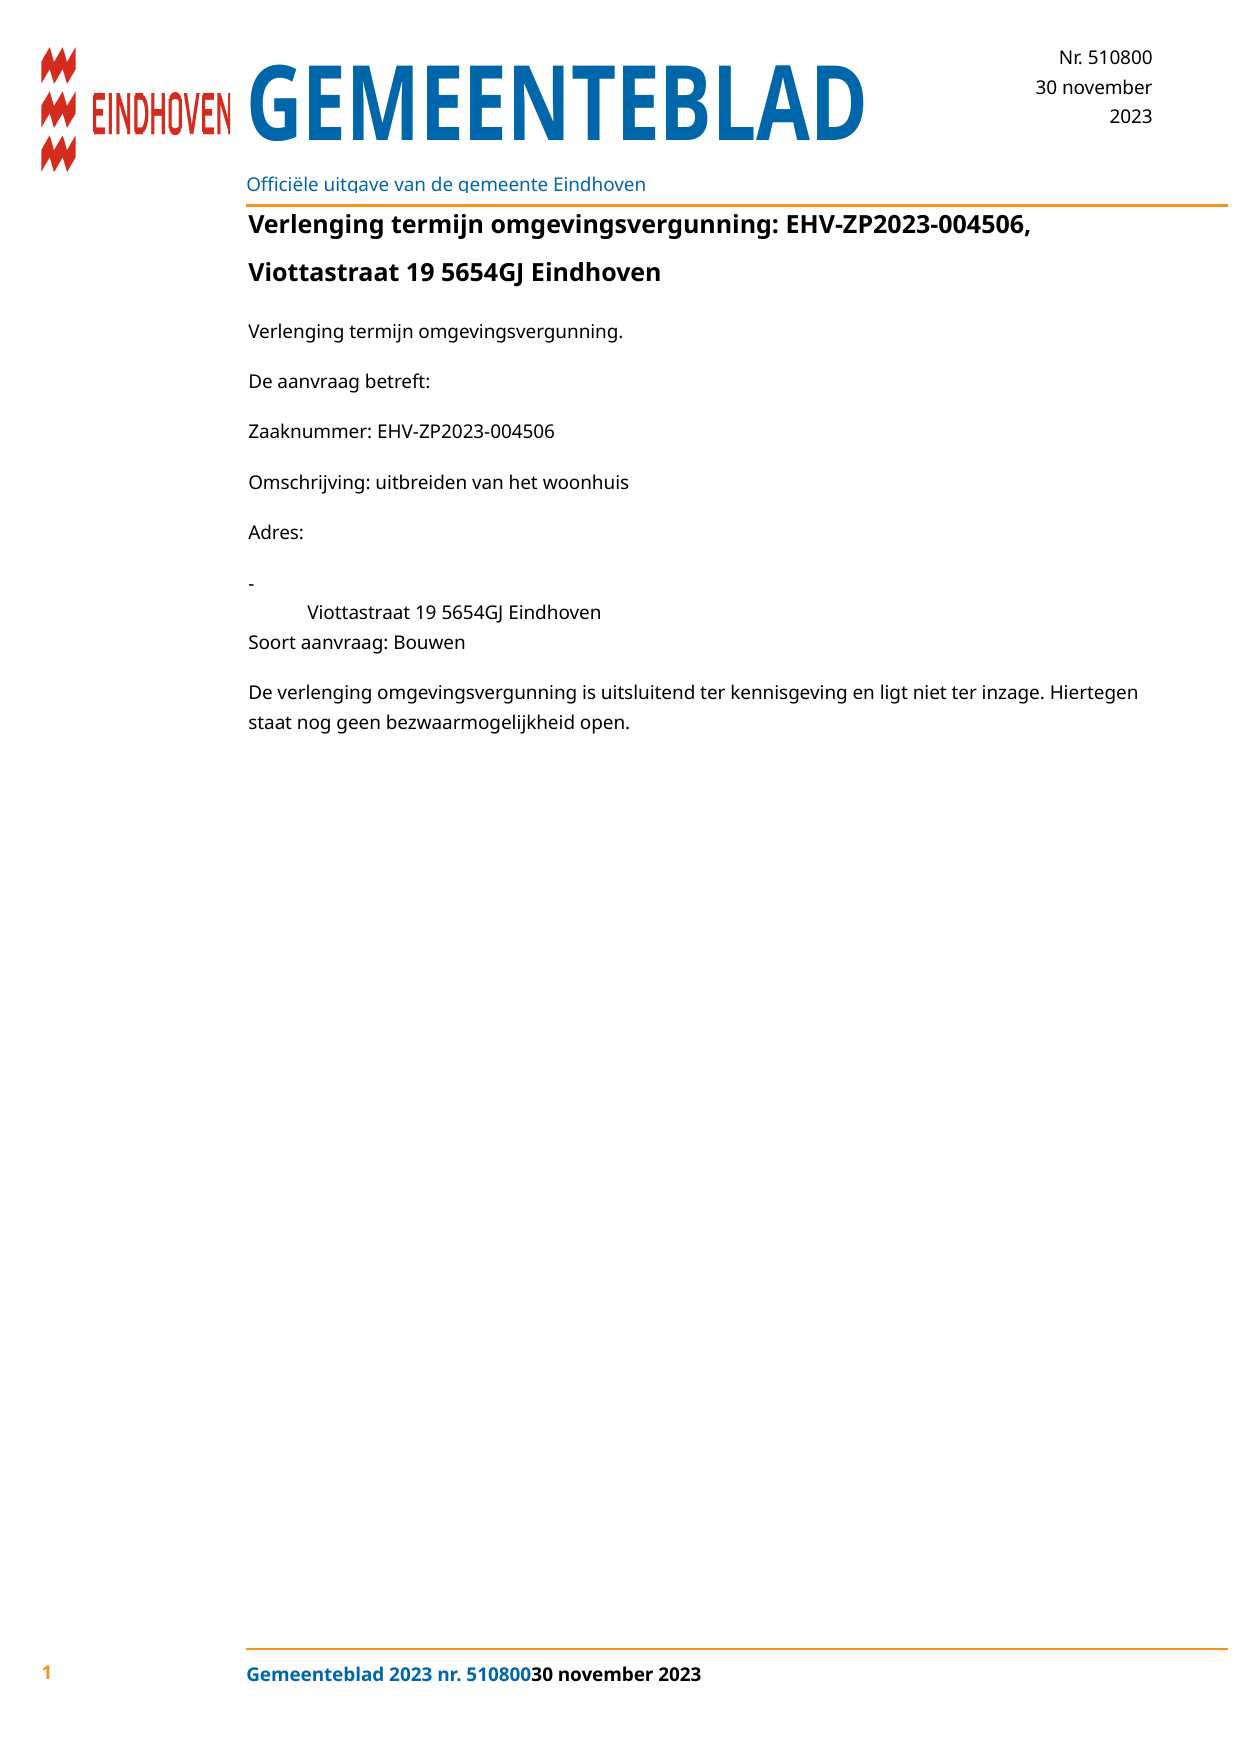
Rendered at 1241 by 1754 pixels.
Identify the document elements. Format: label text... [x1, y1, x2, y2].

text De aanvraag betreft: [248, 368, 1152, 394]
text Verlenging termijn omgevingsvergunning. [248, 318, 1152, 344]
text Verlenging termijn omgevingsvergunning: EHV-ZP2023-004506, Viottastraat 19 5654GJ Eindhoven [248, 207, 1152, 288]
text Adres: [248, 519, 1152, 545]
picture [41, 47, 231, 172]
text Zaaknummer: EHV-ZP2023-004506 [248, 419, 1152, 444]
list Viottastraat 19 5654GJ Eindhoven [248, 599, 1152, 625]
text De verlenging omgevingsvergunning is uitsluitend ter kennisgeving en ligt niet ter inzage. Hiertegen staat nog geen bezwaarmogelijkheid open. [248, 679, 1152, 735]
text Soort aanvraag: Bouwen [248, 629, 1152, 655]
text Omschrijving: uitbreiden van het woonhuis [248, 469, 1152, 495]
